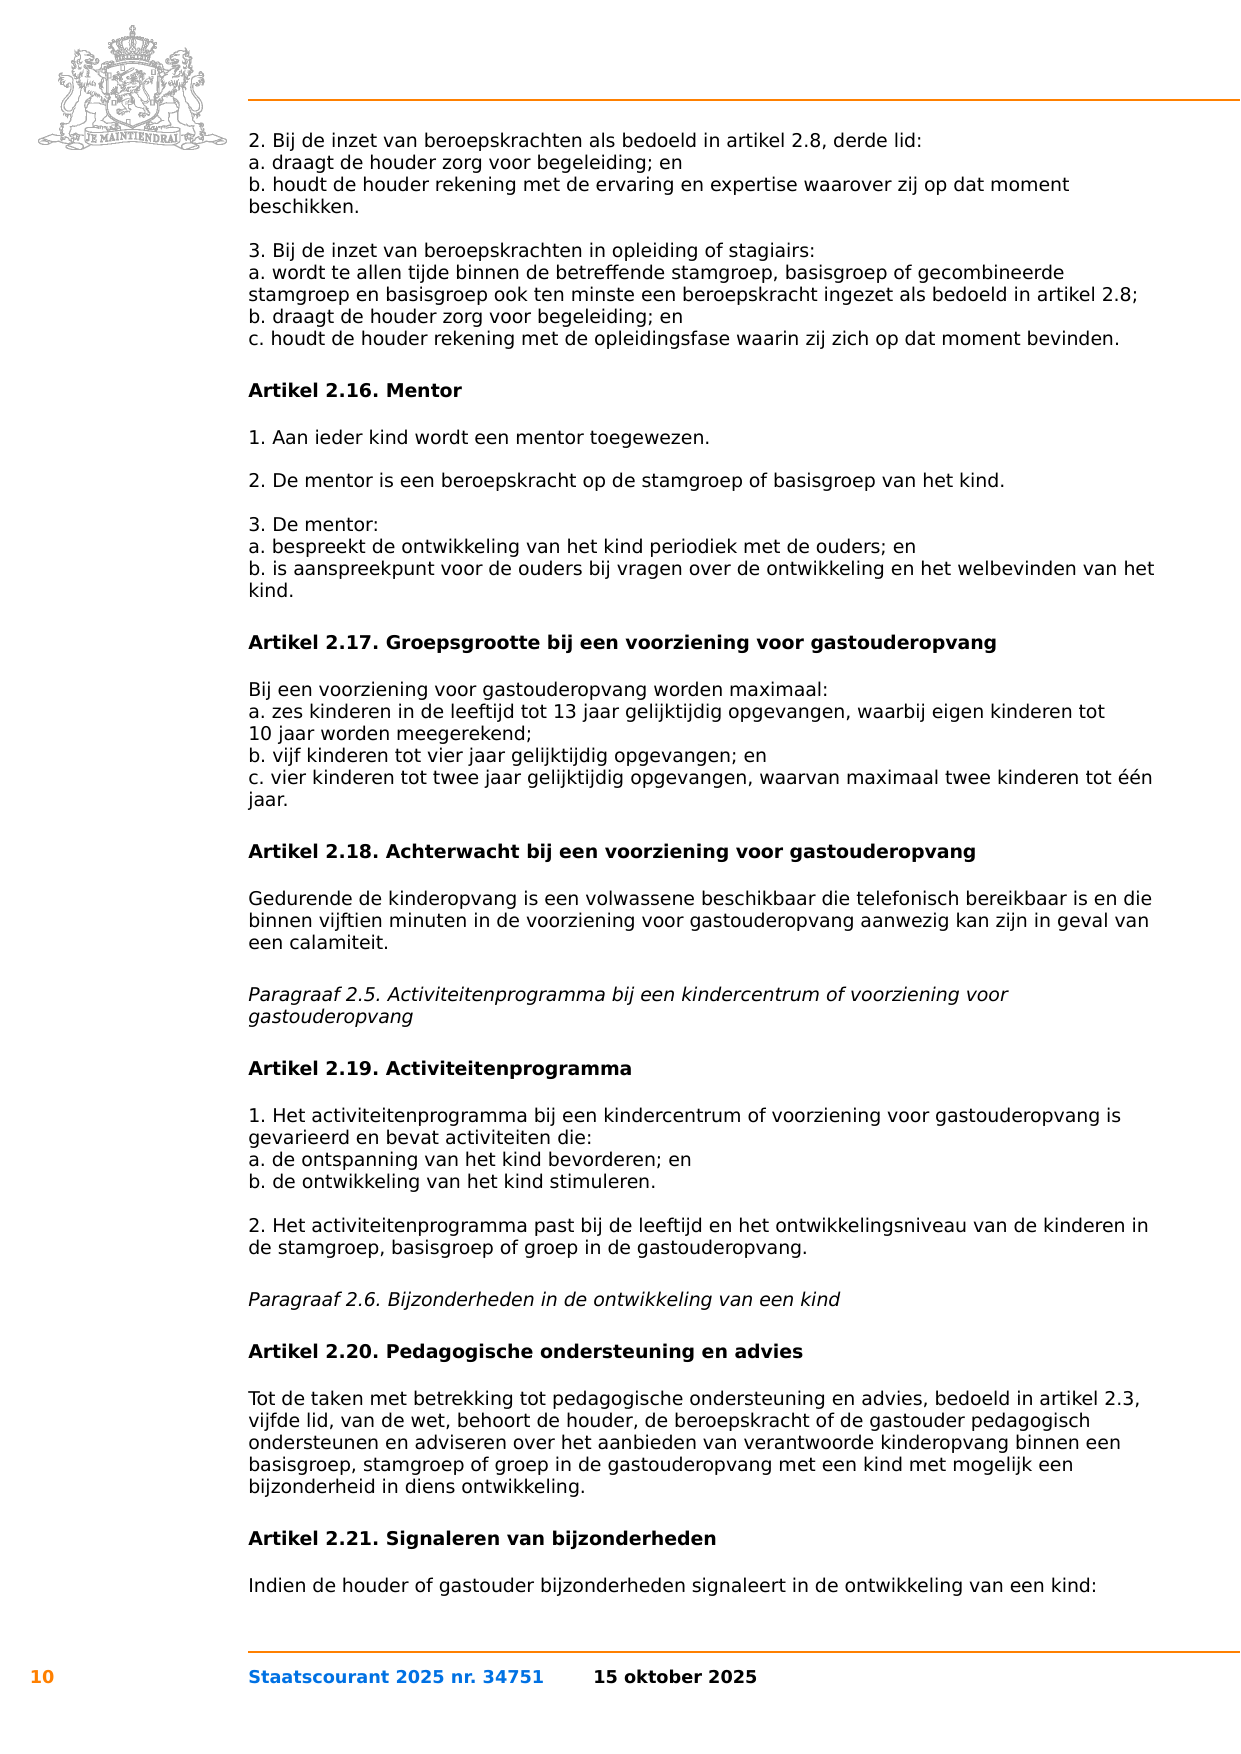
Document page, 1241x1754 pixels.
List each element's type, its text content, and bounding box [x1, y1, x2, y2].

picture [38, 25, 227, 150]
subtitle Artikel 2.18. Achterwacht bij een voorziening voor gastouderopvang [248, 841, 1163, 863]
subtitle Paragraaf 2.6. Bijzonderheden in de ontwikkeling van een kind [248, 1289, 1163, 1311]
text a. bespreekt de ontwikkeling van het kind periodiek met de ouders; en [248, 536, 1163, 558]
text Indien de houder of gastouder bijzonderheden signaleert in de ontwikkeling van een kind: [248, 1574, 1163, 1596]
text 1. Het activiteitenprogramma bij een kindercentrum of voorziening voor gastouderopvang is gevarieerd en bevat activiteiten die: [248, 1105, 1163, 1149]
text a. zes kinderen in de leeftijd tot 13 jaar gelijktijdig opgevangen, waarbij eigen kinderen tot 10 jaar worden meegerekend; [248, 701, 1163, 745]
text a. de ontspanning van het kind bevorderen; en [248, 1149, 1163, 1171]
text Tot de taken met betrekking tot pedagogische ondersteuning en advies, bedoeld in artikel 2.3, vijfde lid, van de wet, behoort de houder, de beroepskracht of de gastouder pedagogisch ondersteunen en adviseren over het aanbieden van verantwoorde kinderopvang binnen een basisgroep, stamgroep of groep in de gastouderopvang met een kind met mogelijk een bijzonderheid in diens ontwikkeling. [248, 1388, 1163, 1497]
subtitle Paragraaf 2.5. Activiteitenprogramma bij een kindercentrum of voorziening voor gastouderopvang [248, 984, 1163, 1028]
text 3. De mentor: [248, 514, 1163, 536]
subtitle Artikel 2.16. Mentor [248, 379, 1163, 402]
text 1. Aan ieder kind wordt een mentor toegewezen. [248, 427, 1163, 448]
text 2. Het activiteitenprogramma past bij de leeftijd en het ontwikkelingsniveau van de kinderen in de stamgroep, basisgroep of groep in de gastouderopvang. [248, 1215, 1163, 1259]
text a. draagt de houder zorg voor begeleiding; en [248, 152, 1163, 174]
text b. is aanspreekpunt voor de ouders bij vragen over de ontwikkeling en het welbevinden van het kind. [248, 558, 1163, 602]
text c. houdt de houder rekening met de opleidingsfase waarin zij zich op dat moment bevinden. [248, 328, 1163, 349]
subtitle Artikel 2.19. Activiteitenprogramma [248, 1058, 1163, 1080]
text b. vijf kinderen tot vier jaar gelijktijdig opgevangen; en [248, 745, 1163, 767]
text b. de ontwikkeling van het kind stimuleren. [248, 1171, 1163, 1193]
subtitle Artikel 2.20. Pedagogische ondersteuning en advies [248, 1341, 1163, 1363]
text b. draagt de houder zorg voor begeleiding; en [248, 306, 1163, 328]
text 3. Bij de inzet van beroepskrachten in opleiding of stagiairs: [248, 240, 1163, 262]
text a. wordt te allen tijde binnen de betreffende stamgroep, basisgroep of gecombineerde stamgroep en basisgroep ook ten minste een beroepskracht ingezet als bedoeld in artikel 2.8; [248, 262, 1163, 306]
text Gedurende de kinderopvang is een volwassene beschikbaar die telefonisch bereikbaar is en die binnen vijftien minuten in de voorziening voor gastouderopvang aanwezig kan zijn in geval van een calamiteit. [248, 888, 1163, 954]
text 2. De mentor is een beroepskracht op de stamgroep of basisgroep van het kind. [248, 470, 1163, 492]
subtitle Artikel 2.21. Signaleren van bijzonderheden [248, 1527, 1163, 1549]
text b. houdt de houder rekening met de ervaring en expertise waarover zij op dat moment beschikken. [248, 174, 1163, 218]
subtitle Artikel 2.17. Groepsgrootte bij een voorziening voor gastouderopvang [248, 632, 1163, 654]
text 2. Bij de inzet van beroepskrachten als bedoeld in artikel 2.8, derde lid: [248, 130, 1163, 152]
text Bij een voorziening voor gastouderopvang worden maximaal: [248, 679, 1163, 701]
text c. vier kinderen tot twee jaar gelijktijdig opgevangen, waarvan maximaal twee kinderen tot één jaar. [248, 767, 1163, 811]
